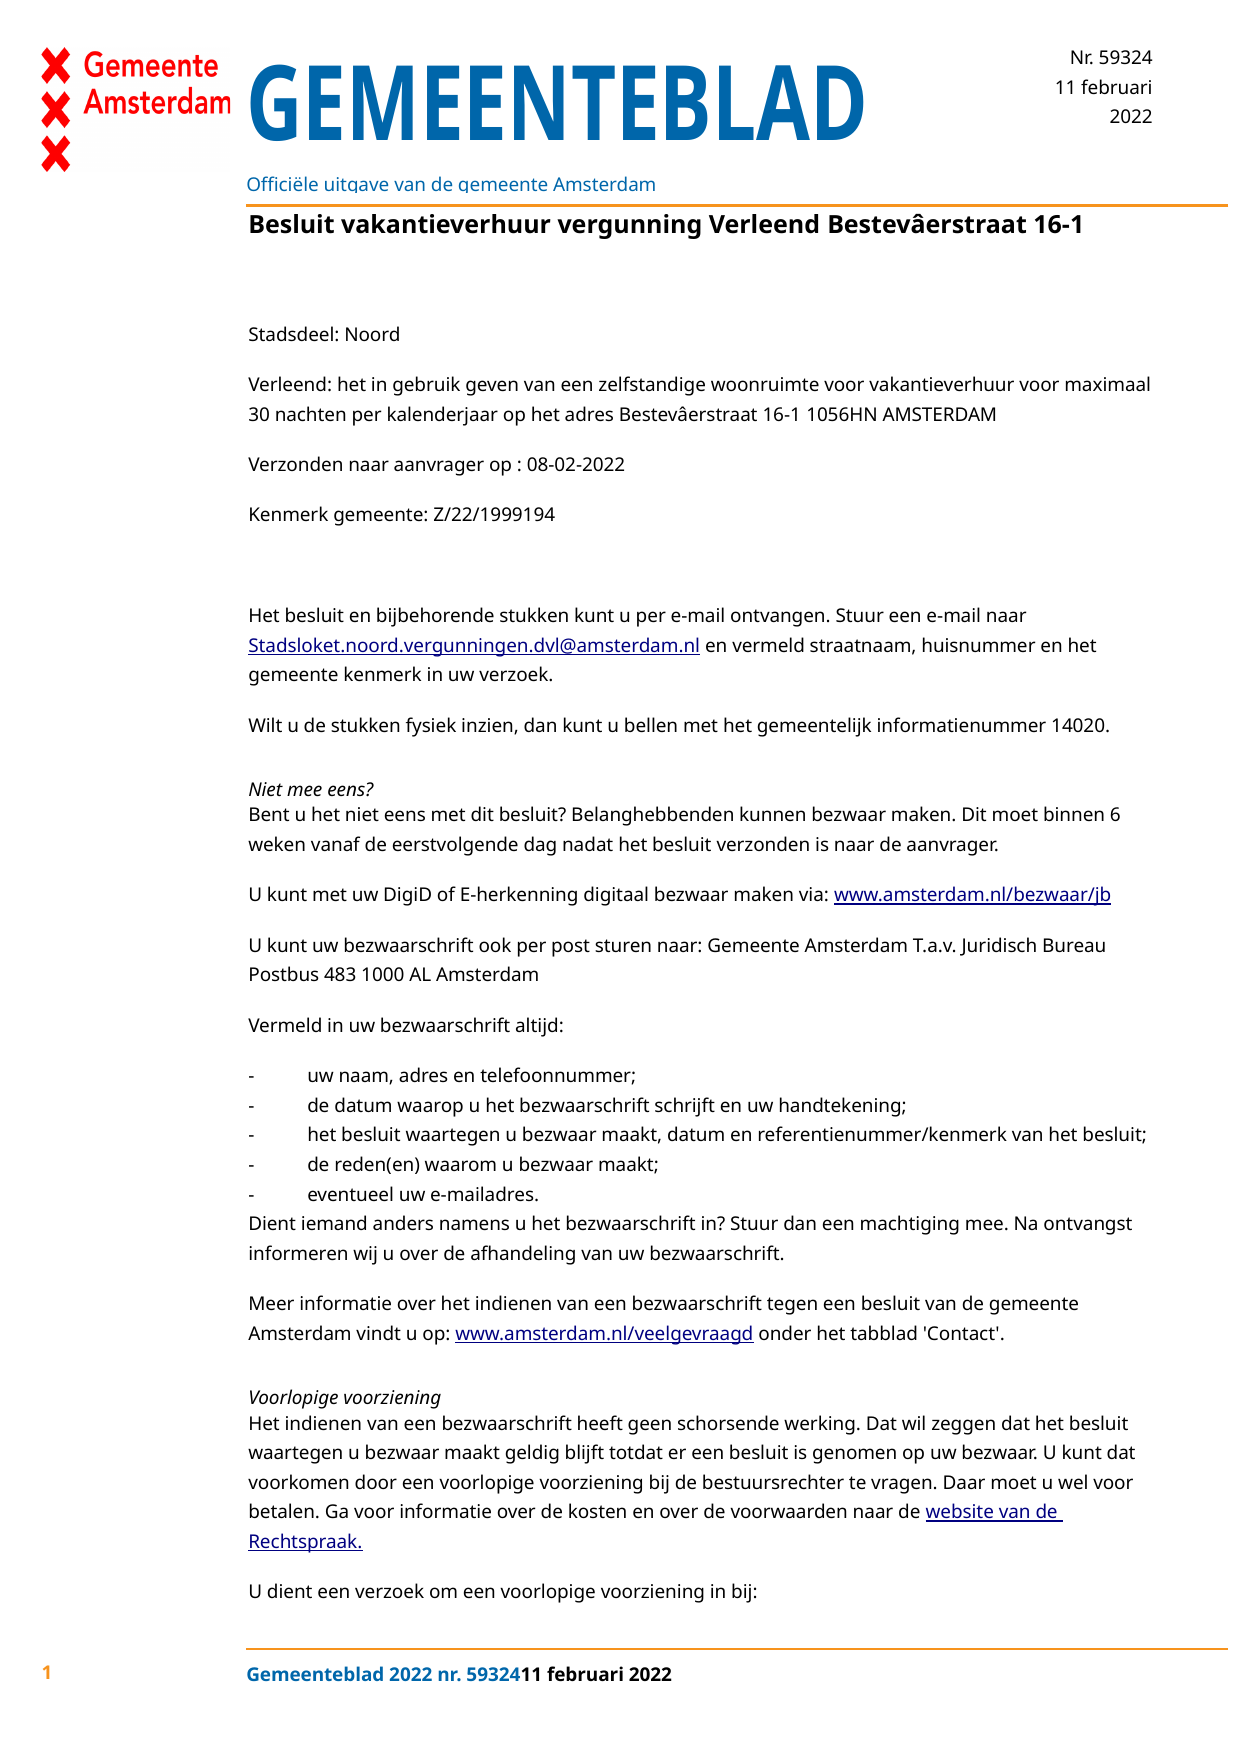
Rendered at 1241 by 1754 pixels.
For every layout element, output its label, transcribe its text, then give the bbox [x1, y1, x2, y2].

text Het besluit en bijbehorende stukken kunt u per e-mail ontvangen. Stuur een e-mail naar Stadsloket.noord.vergunningen.dvl@amsterdam.nl en vermeld straatnaam, huisnummer en het gemeente kenmerk in uw verzoek. [248, 602, 1152, 687]
text Niet mee eens? [248, 776, 1152, 802]
text U dient een verzoek om een voorlopige voorziening in bij: [248, 1578, 1152, 1604]
list de reden(en) waarom u bezwaar maakt; [248, 1151, 1152, 1177]
list uw naam, adres en telefoonnummer; [248, 1062, 1152, 1088]
text Vermeld in uw bezwaarschrift altijd: [248, 1012, 1152, 1038]
text Verzonden naar aanvrager op : 08-02-2022 [248, 451, 1152, 477]
text Wilt u de stukken fysiek inzien, dan kunt u bellen met het gemeentelijk informatienummer 14020. [248, 712, 1152, 738]
text Stadsdeel: Noord [248, 321, 1152, 346]
list de datum waarop u het bezwaarschrift schrijft en uw handtekening; [248, 1092, 1152, 1118]
list eventueel uw e-mailadres. [248, 1181, 1152, 1207]
text Voorlopige voorziening [248, 1384, 1152, 1410]
text Het indienen van een bezwaarschrift heeft geen schorsende werking. Dat wil zeggen dat het besluit waartegen u bezwaar maakt geldig blijft totdat er een besluit is genomen op uw bezwaar. U kunt dat voorkomen door een voorlopige voorziening bij de bestuursrechter te vragen. Daar moet u wel voor betalen. Ga voor informatie over de kosten en over de voorwaarden naar de website van de Rechtspraak. [248, 1410, 1152, 1554]
list het besluit waartegen u bezwaar maakt, datum en referentienummer/kenmerk van het besluit; [248, 1122, 1152, 1147]
text Besluit vakantieverhuur vergunning Verleend Bestevâerstraat 16-1 [248, 207, 1152, 241]
picture [41, 47, 231, 172]
text Verleend: het in gebruik geven van een zelfstandige woonruimte voor vakantieverhuur voor maximaal 30 nachten per kalenderjaar op het adres Bestevâerstraat 16-1 1056HN AMSTERDAM [248, 371, 1152, 426]
text Bent u het niet eens met dit besluit? Belanghebbenden kunnen bezwaar maken. Dit moet binnen 6 weken vanaf de eerstvolgende dag nadat het besluit verzonden is naar de aanvrager. [248, 802, 1152, 857]
text Meer informatie over het indienen van een bezwaarschrift tegen een besluit van de gemeente Amsterdam vindt u op: www.amsterdam.nl/veelgevraagd onder het tabblad 'Contact'. [248, 1290, 1152, 1346]
text Kenmerk gemeente: Z/22/1999194 [248, 502, 1152, 527]
text U kunt uw bezwaarschrift ook per post sturen naar: Gemeente Amsterdam T.a.v. Juridisch Bureau Postbus 483 1000 AL Amsterdam [248, 932, 1152, 987]
text Dient iemand anders namens u het bezwaarschrift in? Stuur dan een machtiging mee. Na ontvangst informeren wij u over de afhandeling van uw bezwaarschrift. [248, 1210, 1152, 1266]
text U kunt met uw DigiD of E-herkenning digitaal bezwaar maken via: www.amsterdam.nl/bezwaar/jb [248, 882, 1152, 907]
